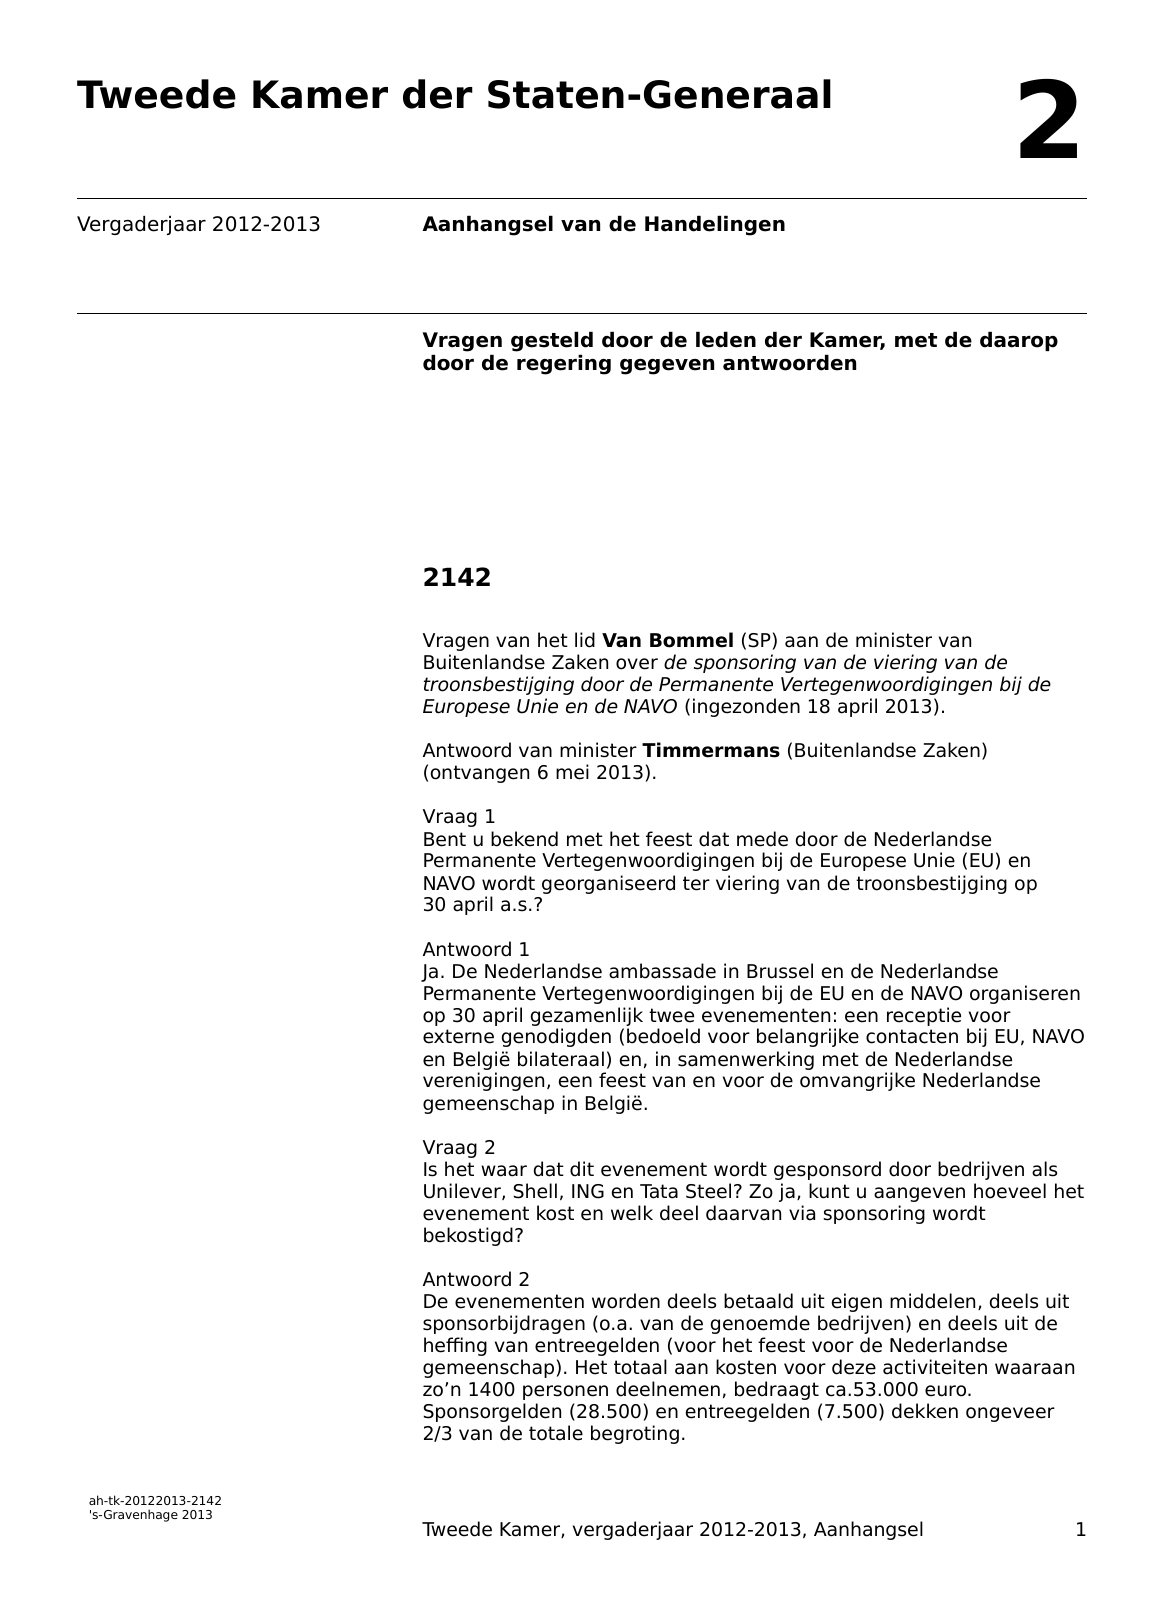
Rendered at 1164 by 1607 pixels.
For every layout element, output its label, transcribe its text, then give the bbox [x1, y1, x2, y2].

table_cell Vergaderjaar 2012-2013 [77, 199, 422, 313]
text ah-tk-20122013-2142 [88, 1494, 323, 1508]
text De evenementen worden deels betaald uit eigen middelen, deels uit sponsorbijdragen (o.a. van de genoemde bedrijven) en deels uit de heffing van entreegelden (voor het feest voor de Nederlandse gemeenschap). Het totaal aan kosten voor deze activiteiten waaraan zo’n 1400 personen deelnemen, bedraagt ca.53.000 euro. Sponsorgelden (28.500) en entreegelden (7.500) dekken ongeveer 2/3 van de totale begroting. [422, 1291, 1087, 1444]
table_cell Vragen gesteld door de leden der Kamer, met de daarop door de regering gegeven antwoorden [422, 314, 1087, 375]
table_cell Aanhangsel van de Handelingen [422, 199, 1087, 313]
text Vragen van het lid Van Bommel (SP) aan de minister van Buitenlandse Zaken over de sponsoring van de viering van de troonsbestijging door de Permanente Vertegenwoordigingen bij de Europese Unie en de NAVO (ingezonden 18 april 2013). [422, 630, 1087, 718]
table_header Tweede Kamer der Staten-Generaal [77, 59, 886, 198]
text Antwoord van minister Timmermans (Buitenlandse Zaken) (ontvangen 6 mei 2013). [422, 740, 1087, 784]
text Vraag 2 [422, 1137, 1087, 1158]
text Vraag 1 [422, 806, 1087, 828]
text Bent u bekend met het feest dat mede door de Nederlandse Permanente Vertegenwoordigingen bij de Europese Unie (EU) en NAVO wordt georganiseerd ter viering van de troonsbestijging op 30 april a.s.? [422, 828, 1087, 916]
table_header 2 [886, 59, 1087, 198]
text Antwoord 1 [422, 938, 1087, 961]
table_cell [77, 314, 422, 375]
text 2142 [422, 563, 1087, 592]
text 's-Gravenhage 2013 [88, 1508, 323, 1522]
text Antwoord 2 [422, 1269, 1087, 1291]
text Ja. De Nederlandse ambassade in Brussel en de Nederlandse Permanente Vertegenwoordigingen bij de EU en de NAVO organiseren op 30 april gezamenlijk twee evenementen: een receptie voor externe genodigden (bedoeld voor belangrijke contacten bij EU, NAVO en België bilateraal) en, in samenwerking met de Nederlandse verenigingen, een feest van en voor de omvangrijke Nederlandse gemeenschap in België. [422, 961, 1087, 1114]
text Is het waar dat dit evenement wordt gesponsord door bedrijven als Unilever, Shell, ING en Tata Steel? Zo ja, kunt u aangeven hoeveel het evenement kost en welk deel daarvan via sponsoring wordt bekostigd? [422, 1158, 1087, 1246]
